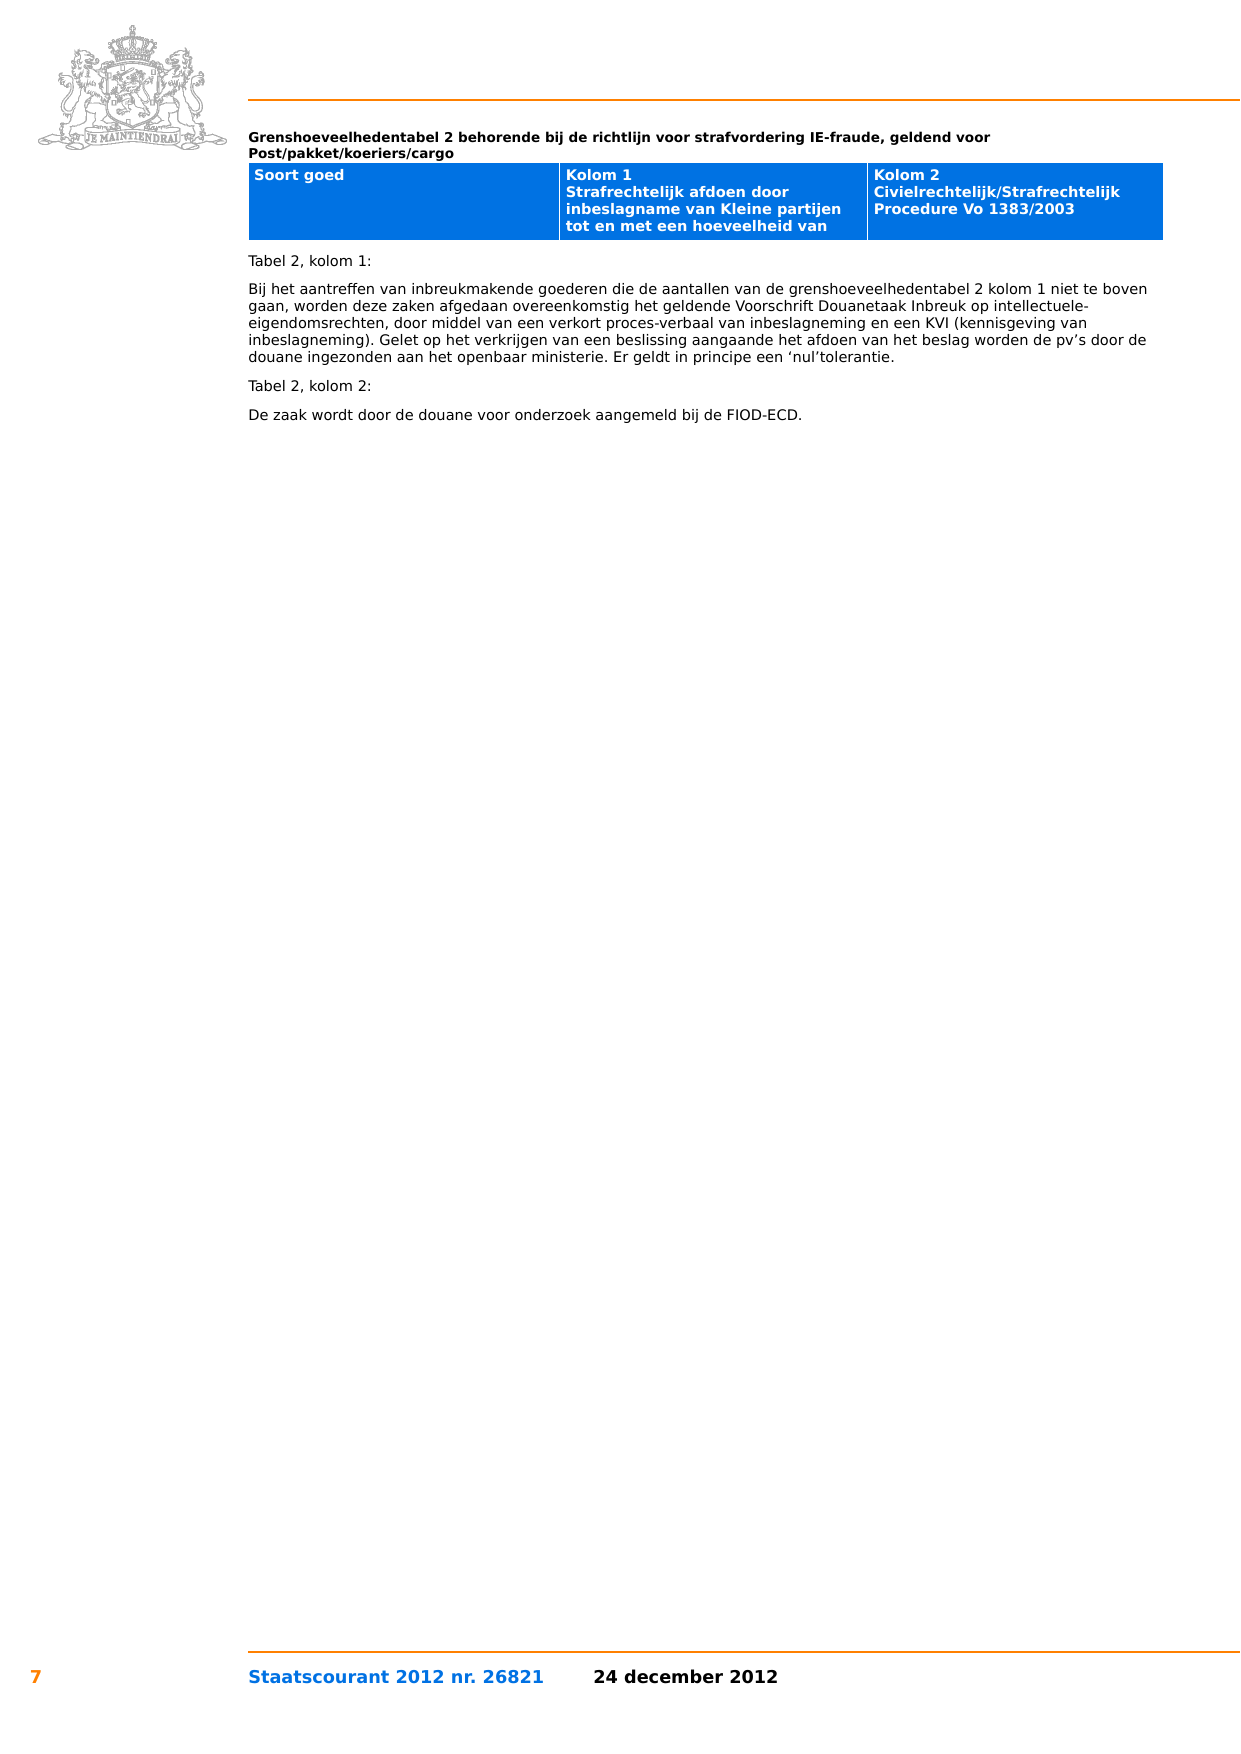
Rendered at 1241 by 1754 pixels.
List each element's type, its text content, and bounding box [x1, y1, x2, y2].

table_header Grenshoeveelhedentabel 2 behorende bij de richtlijn voor strafvordering IE-fraude, geldend voor Post/pakket/koeriers/cargo [248, 130, 1163, 161]
picture [38, 25, 227, 150]
table_cell Kolom 1 Strafrechtelijk afdoen door inbeslagname van Kleine partijen tot en met een hoeveelheid van [560, 163, 867, 240]
table_cell Kolom 2 Civielrechtelijk/Strafrechtelijk Procedure Vo 1383/2003 [868, 163, 1163, 240]
table_cell Soort goed [249, 163, 559, 240]
table_cell Tabel 2, kolom 1: Bij het aantreffen van inbreukmakende goederen die de aantallen van de grenshoeveelhedentabel 2 kolom 1 niet te boven gaan, worden deze zaken afgedaan overeenkomstig het geldende Voorschrift Douanetaak Inbreuk op intellectuele-eigendomsrechten, door middel van een verkort proces-verbaal van inbeslagneming en een KVI (kennisgeving van inbeslagneming). Gelet op het verkrijgen van een beslissing aangaande het afdoen van het beslag worden de pv’s door de douane ingezonden aan het openbaar ministerie. Er geldt in principe een ‘nul’tolerantie. Tabel 2, kolom 2: De zaak wordt door de douane voor onderzoek aangemeld bij de FIOD-ECD. [248, 241, 1163, 424]
